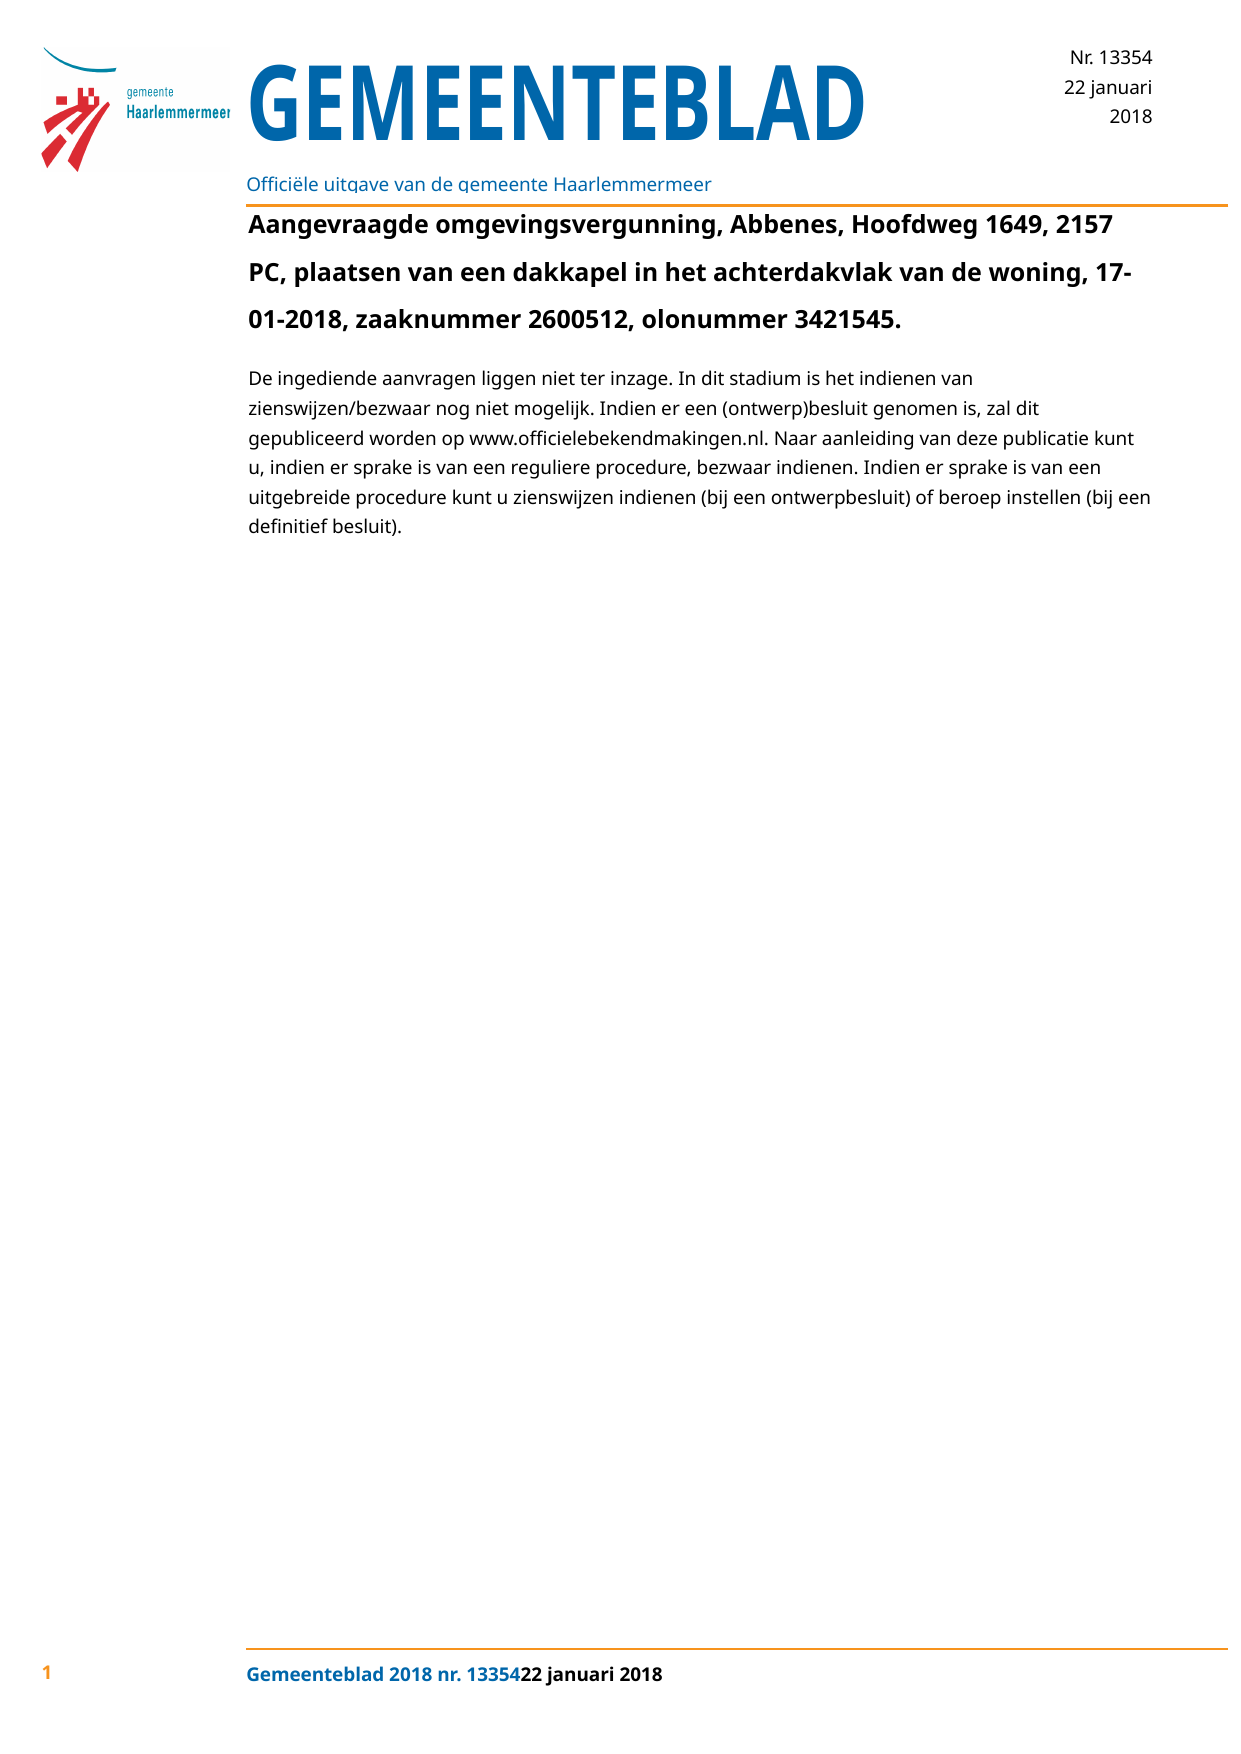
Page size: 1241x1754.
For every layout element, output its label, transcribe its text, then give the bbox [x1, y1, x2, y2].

picture [41, 47, 231, 172]
text Aangevraagde omgevingsvergunning, Abbenes, Hoofdweg 1649, 2157 PC, plaatsen van een dakkapel in het achterdakvlak van de woning, 17-01-2018, zaaknummer 2600512, olonummer 3421545. [248, 207, 1152, 336]
text De ingediende aanvragen liggen niet ter inzage. In dit stadium is het indienen van zienswijzen/bezwaar nog niet mogelijk. Indien er een (ontwerp)besluit genomen is, zal dit gepubliceerd worden op www.officielebekendmakingen.nl. Naar aanleiding van deze publicatie kunt u, indien er sprake is van een reguliere procedure, bezwaar indienen. Indien er sprake is van een uitgebreide procedure kunt u zienswijzen indienen (bij een ontwerpbesluit) of beroep instellen (bij een definitief besluit). [248, 366, 1152, 539]
